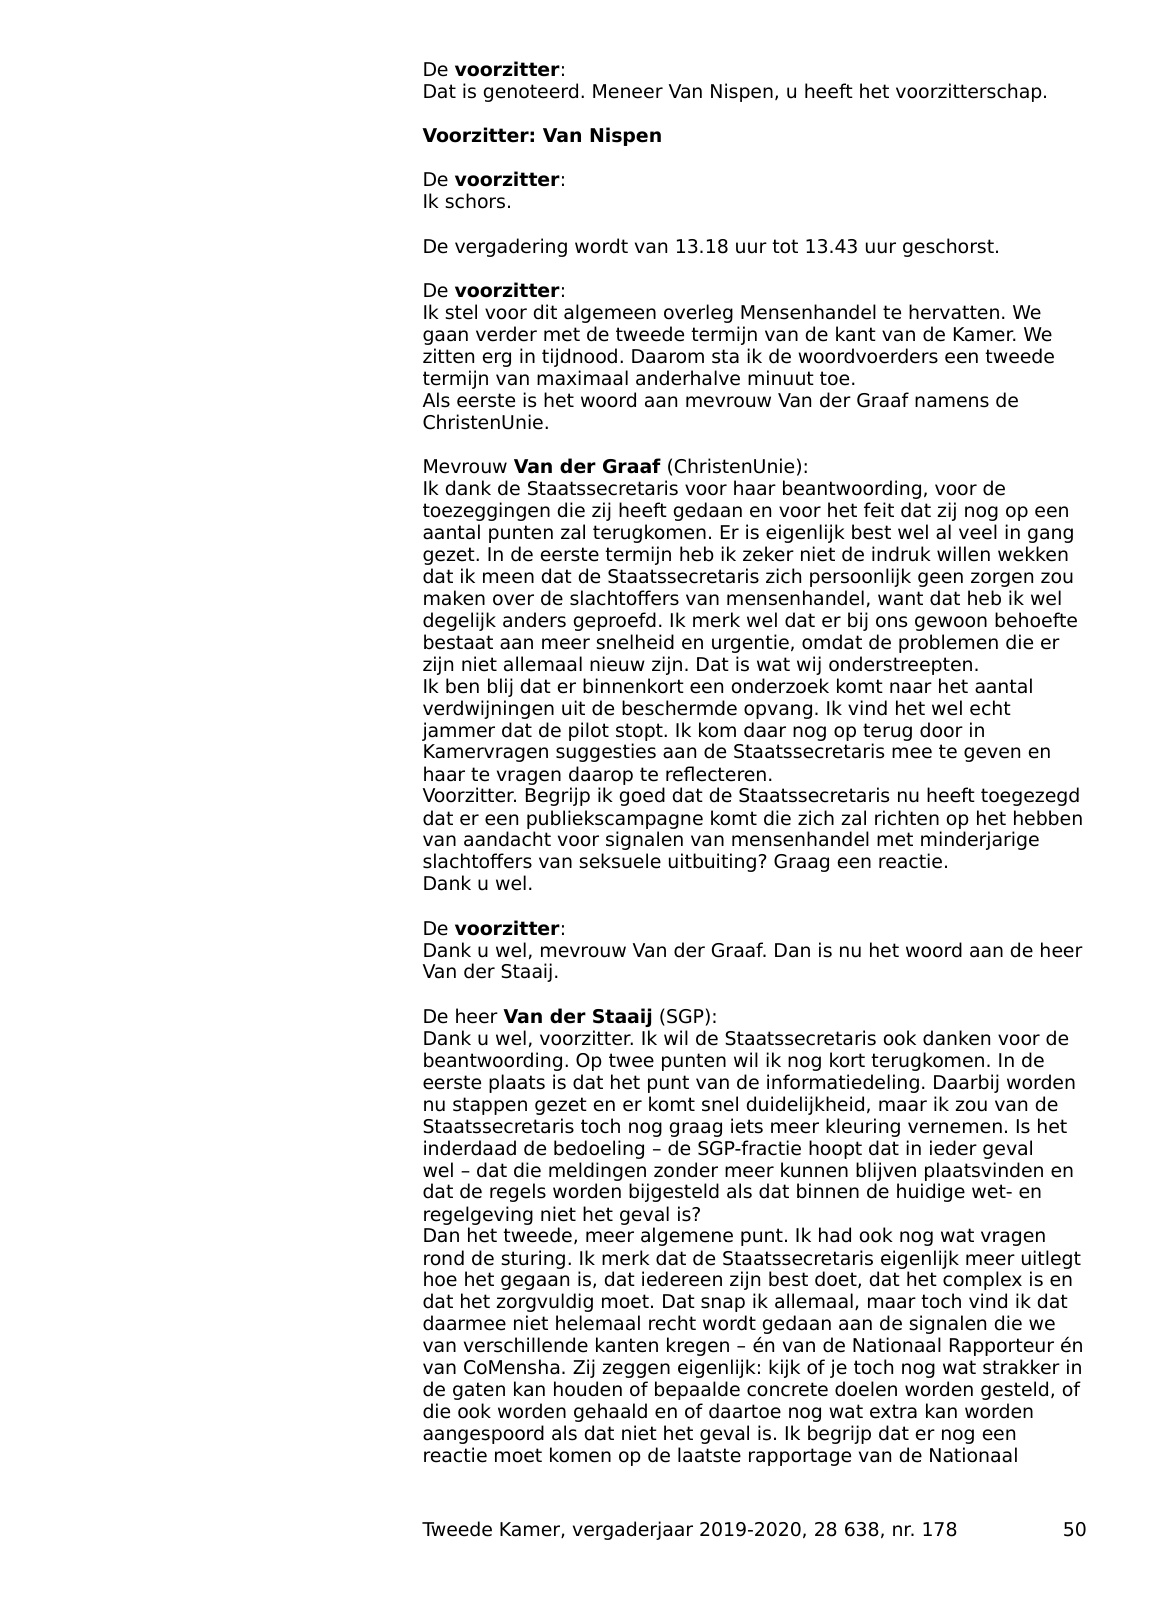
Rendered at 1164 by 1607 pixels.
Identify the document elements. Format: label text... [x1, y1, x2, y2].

text Als eerste is het woord aan mevrouw Van der Graaf namens de ChristenUnie. [422, 389, 1087, 433]
text Ik dank de Staatssecretaris voor haar beantwoording, voor de toezeggingen die zij heeft gedaan en voor het feit dat zij nog op een aantal punten zal terugkomen. Er is eigenlijk best wel al veel in gang gezet. In de eerste termijn heb ik zeker niet de indruk willen wekken dat ik meen dat de Staatssecretaris zich persoonlijk geen zorgen zou maken over de slachtoffers van mensenhandel, want dat heb ik wel degelijk anders geproefd. Ik merk wel dat er bij ons gewoon behoefte bestaat aan meer snelheid en urgentie, omdat de problemen die er zijn niet allemaal nieuw zijn. Dat is wat wij onderstreepten. [422, 478, 1087, 676]
text De heer Van der Staaij (SGP): [422, 1006, 1087, 1028]
text Ik ben blij dat er binnenkort een onderzoek komt naar het aantal verdwijningen uit de beschermde opvang. Ik vind het wel echt jammer dat de pilot stopt. Ik kom daar nog op terug door in Kamervragen suggesties aan de Staatssecretaris mee te geven en haar te vragen daarop te reflecteren. [422, 676, 1087, 785]
subtitle Voorzitter: Van Nispen [422, 125, 1087, 147]
text De voorzitter: [422, 59, 1087, 81]
text De voorzitter: [422, 169, 1087, 191]
text Voorzitter. Begrijp ik goed dat de Staatssecretaris nu heeft toegezegd dat er een publiekscampagne komt die zich zal richten op het hebben van aandacht voor signalen van mensenhandel met minderjarige slachtoffers van seksuele uitbuiting? Graag een reactie. [422, 785, 1087, 873]
text De vergadering wordt van 13.18 uur tot 13.43 uur geschorst. [422, 236, 1087, 257]
text Dat is genoteerd. Meneer Van Nispen, u heeft het voorzitterschap. [422, 81, 1087, 103]
text Ik stel voor dit algemeen overleg Mensenhandel te hervatten. We gaan verder met de tweede termijn van de kant van de Kamer. We zitten erg in tijdnood. Daarom sta ik de woordvoerders een tweede termijn van maximaal anderhalve minuut toe. [422, 302, 1087, 389]
text Dank u wel. [422, 873, 1087, 895]
text Dank u wel, voorzitter. Ik wil de Staatssecretaris ook danken voor de beantwoording. Op twee punten wil ik nog kort terugkomen. In de eerste plaats is dat het punt van de informatiedeling. Daarbij worden nu stappen gezet en er komt snel duidelijkheid, maar ik zou van de Staatssecretaris toch nog graag iets meer kleuring vernemen. Is het inderdaad de bedoeling – de SGP-fractie hoopt dat in ieder geval wel – dat die meldingen zonder meer kunnen blijven plaatsvinden en dat de regels worden bijgesteld als dat binnen de huidige wet- en regelgeving niet het geval is? [422, 1028, 1087, 1225]
text Ik schors. [422, 191, 1087, 213]
text Mevrouw Van der Graaf (ChristenUnie): [422, 456, 1087, 478]
text De voorzitter: [422, 280, 1087, 302]
text Dan het tweede, meer algemene punt. Ik had ook nog wat vragen rond de sturing. Ik merk dat de Staatssecretaris eigenlijk meer uitlegt hoe het gegaan is, dat iedereen zijn best doet, dat het complex is en dat het zorgvuldig moet. Dat snap ik allemaal, maar toch vind ik dat daarmee niet helemaal recht wordt gedaan aan de signalen die we van verschillende kanten kregen – én van de Nationaal Rapporteur én van CoMensha. Zij zeggen eigenlijk: kijk of je toch nog wat strakker in de gaten kan houden of bepaalde concrete doelen worden gesteld, of die ook worden gehaald en of daartoe nog wat extra kan worden aangespoord als dat niet het geval is. Ik begrijp dat er nog een reactie moet komen op de laatste rapportage van de Nationaal [422, 1225, 1087, 1467]
text De voorzitter: [422, 917, 1087, 939]
text Dank u wel, mevrouw Van der Graaf. Dan is nu het woord aan de heer Van der Staaij. [422, 939, 1087, 983]
